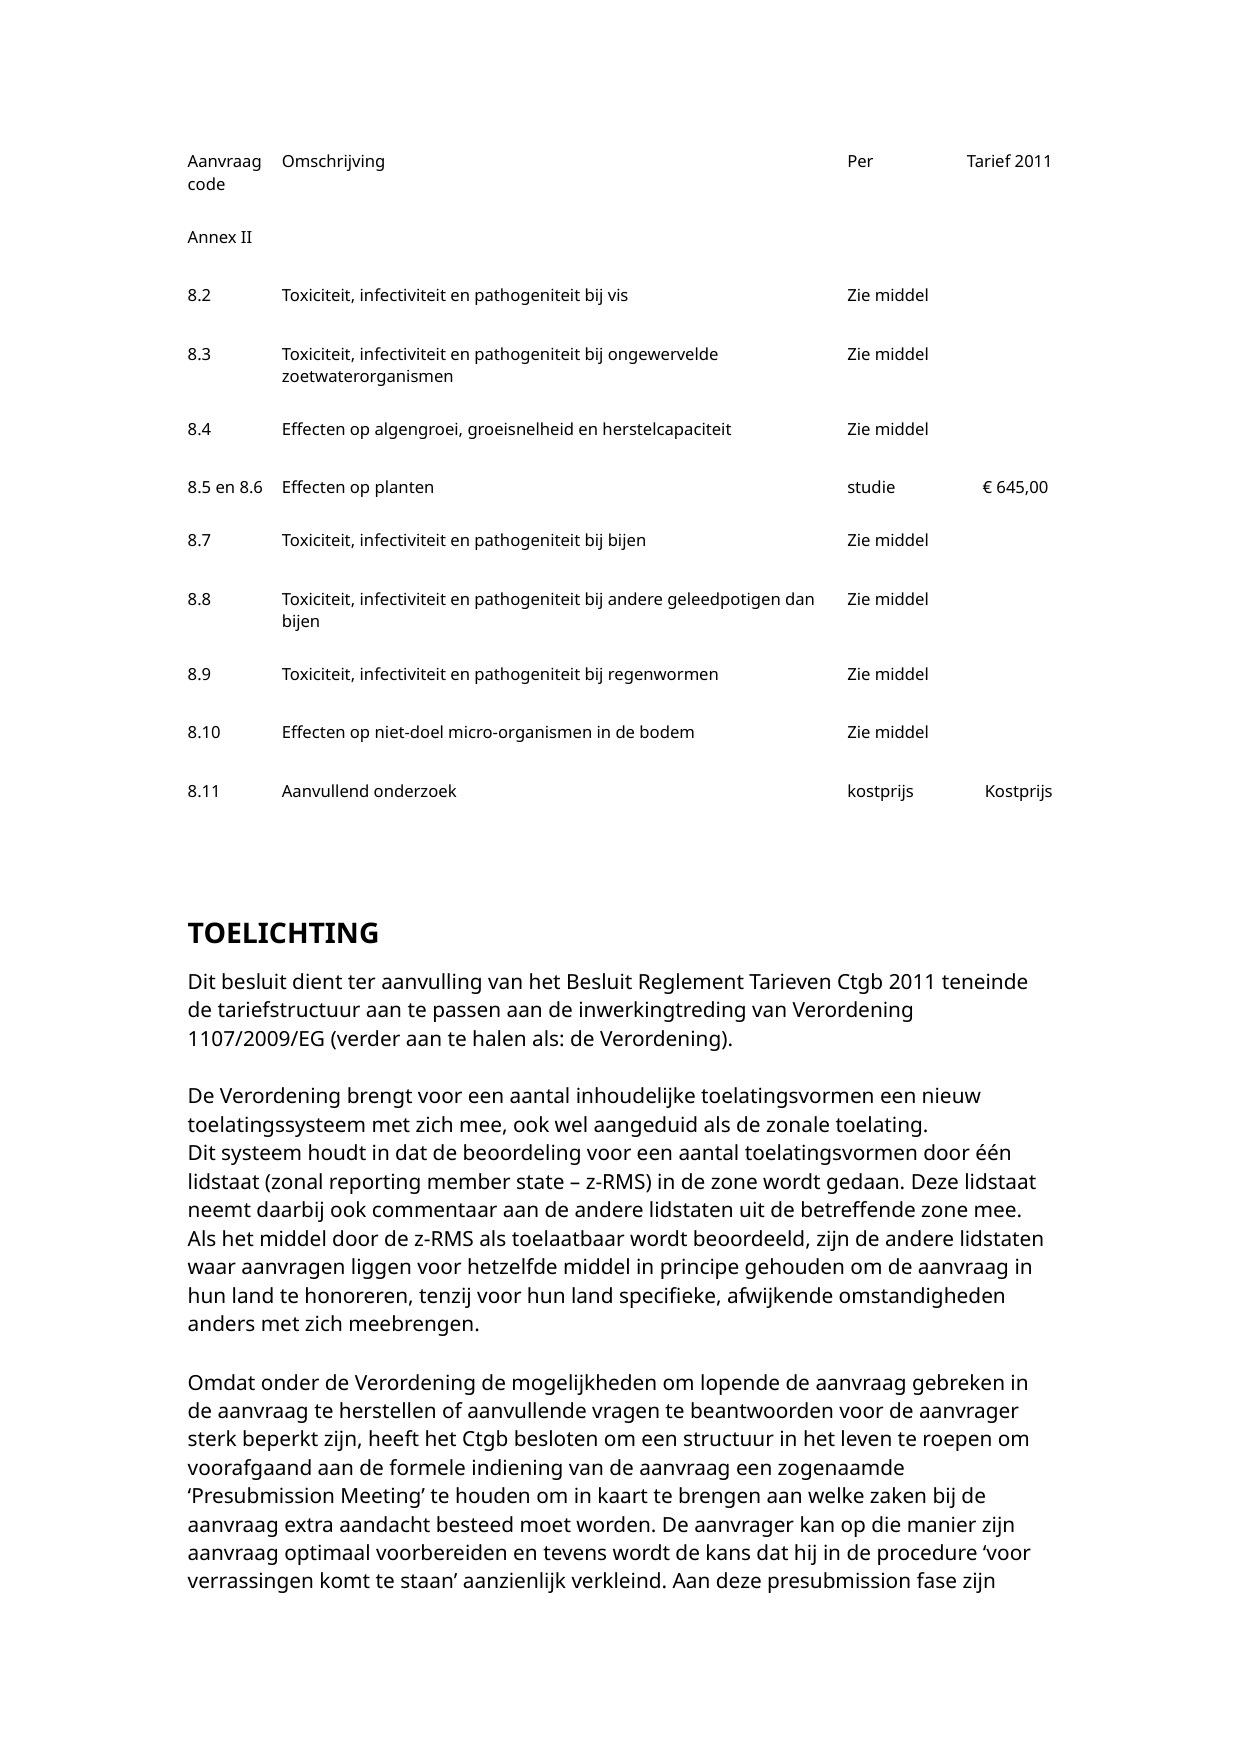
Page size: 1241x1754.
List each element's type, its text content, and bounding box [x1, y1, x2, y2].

text Dit besluit dient ter aanvulling van het Besluit Reglement Tarieven Ctgb 2011 teneinde de tariefstructuur aan te passen aan de inwerkingtreding van Verordening 1107/2009/EG (verder aan te halen als: de Verordening). [187, 967, 1053, 1052]
table_header Omschrijving [282, 150, 847, 225]
table_cell 8.8 [188, 587, 282, 663]
table_cell [847, 225, 950, 284]
table_cell 8.2 [188, 284, 282, 342]
table_cell [950, 721, 1053, 779]
table_cell 8.4 [188, 418, 282, 476]
text Dit systeem houdt in dat de beoordeling voor een aantal toelatingsvormen door één lidstaat (zonal reporting member state – z-RMS) in de zone wordt gedaan. Deze lidstaat neemt daarbij ook commentaar aan de andere lidstaten uit de betreffende zone mee. Als het middel door de z-RMS als toelaatbaar wordt beoordeeld, zijn de andere lidstaten waar aanvragen liggen voor hetzelfde middel in principe gehouden om de aanvraag in hun land te honoreren, tenzij voor hun land specifieke, afwijkende omstandigheden anders met zich meebrengen. [187, 1138, 1053, 1338]
table_header Tarief 2011 [950, 150, 1053, 225]
table_cell 8.5 en 8.6 [188, 476, 282, 529]
table_header Aanvraag code [188, 150, 282, 225]
table_cell Toxiciteit, infectiviteit en pathogeniteit bij bijen [282, 529, 847, 587]
table_cell Aanvullend onderzoek [282, 780, 847, 832]
table_cell Zie middel [847, 721, 950, 779]
table_cell Annex II [188, 225, 282, 284]
table_cell [950, 529, 1053, 587]
table_cell 8.9 [188, 663, 282, 721]
table_cell [950, 663, 1053, 721]
table_cell 8.11 [188, 780, 282, 832]
table_cell Zie middel [847, 587, 950, 663]
table_cell Zie middel [847, 342, 950, 418]
table_cell [950, 342, 1053, 418]
table_cell [950, 284, 1053, 342]
table_cell [950, 587, 1053, 663]
table_cell Toxiciteit, infectiviteit en pathogeniteit bij vis [282, 284, 847, 342]
table_cell € 645,00 [950, 476, 1053, 529]
table_cell [950, 418, 1053, 476]
table_cell Zie middel [847, 418, 950, 476]
table_cell [950, 225, 1053, 284]
table_cell 8.7 [188, 529, 282, 587]
table_cell 8.3 [188, 342, 282, 418]
table_cell Toxiciteit, infectiviteit en pathogeniteit bij regenwormen [282, 663, 847, 721]
text De Verordening brengt voor een aantal inhoudelijke toelatingsvormen een nieuw toelatingssysteem met zich mee, ook wel aangeduid als de zonale toelating. [187, 1082, 1053, 1138]
table_cell Effecten op planten [282, 476, 847, 529]
table_cell Kostprijs [950, 780, 1053, 832]
table_cell Effecten op algengroei, groeisnelheid en herstelcapaciteit [282, 418, 847, 476]
table_cell Toxiciteit, infectiviteit en pathogeniteit bij andere geleedpotigen dan bijen [282, 587, 847, 663]
table_cell Zie middel [847, 529, 950, 587]
subtitle TOELICHTING [187, 913, 1053, 952]
text Omdat onder de Verordening de mogelijkheden om lopende de aanvraag gebreken in de aanvraag te herstellen of aanvullende vragen te beantwoorden voor de aanvrager sterk beperkt zijn, heeft het Ctgb besloten om een structuur in het leven te roepen om voorafgaand aan de formele indiening van de aanvraag een zogenaamde ‘Presubmission Meeting’ te houden om in kaart te brengen aan welke zaken bij de aanvraag extra aandacht besteed moet worden. De aanvrager kan op die manier zijn aanvraag optimaal voorbereiden en tevens wordt de kans dat hij in de procedure ‘voor verrassingen komt te staan’ aanzienlijk verkleind. Aan deze presubmission fase zijn [187, 1368, 1053, 1595]
table_cell Zie middel [847, 284, 950, 342]
table_header Per [847, 150, 950, 225]
table_cell [282, 225, 847, 284]
table_cell Zie middel [847, 663, 950, 721]
table_cell Toxiciteit, infectiviteit en pathogeniteit bij ongewervelde zoetwaterorganismen [282, 342, 847, 418]
table_cell studie [847, 476, 950, 529]
table_cell 8.10 [188, 721, 282, 779]
table_cell kostprijs [847, 780, 950, 832]
table_cell Effecten op niet-doel micro-organismen in de bodem [282, 721, 847, 779]
